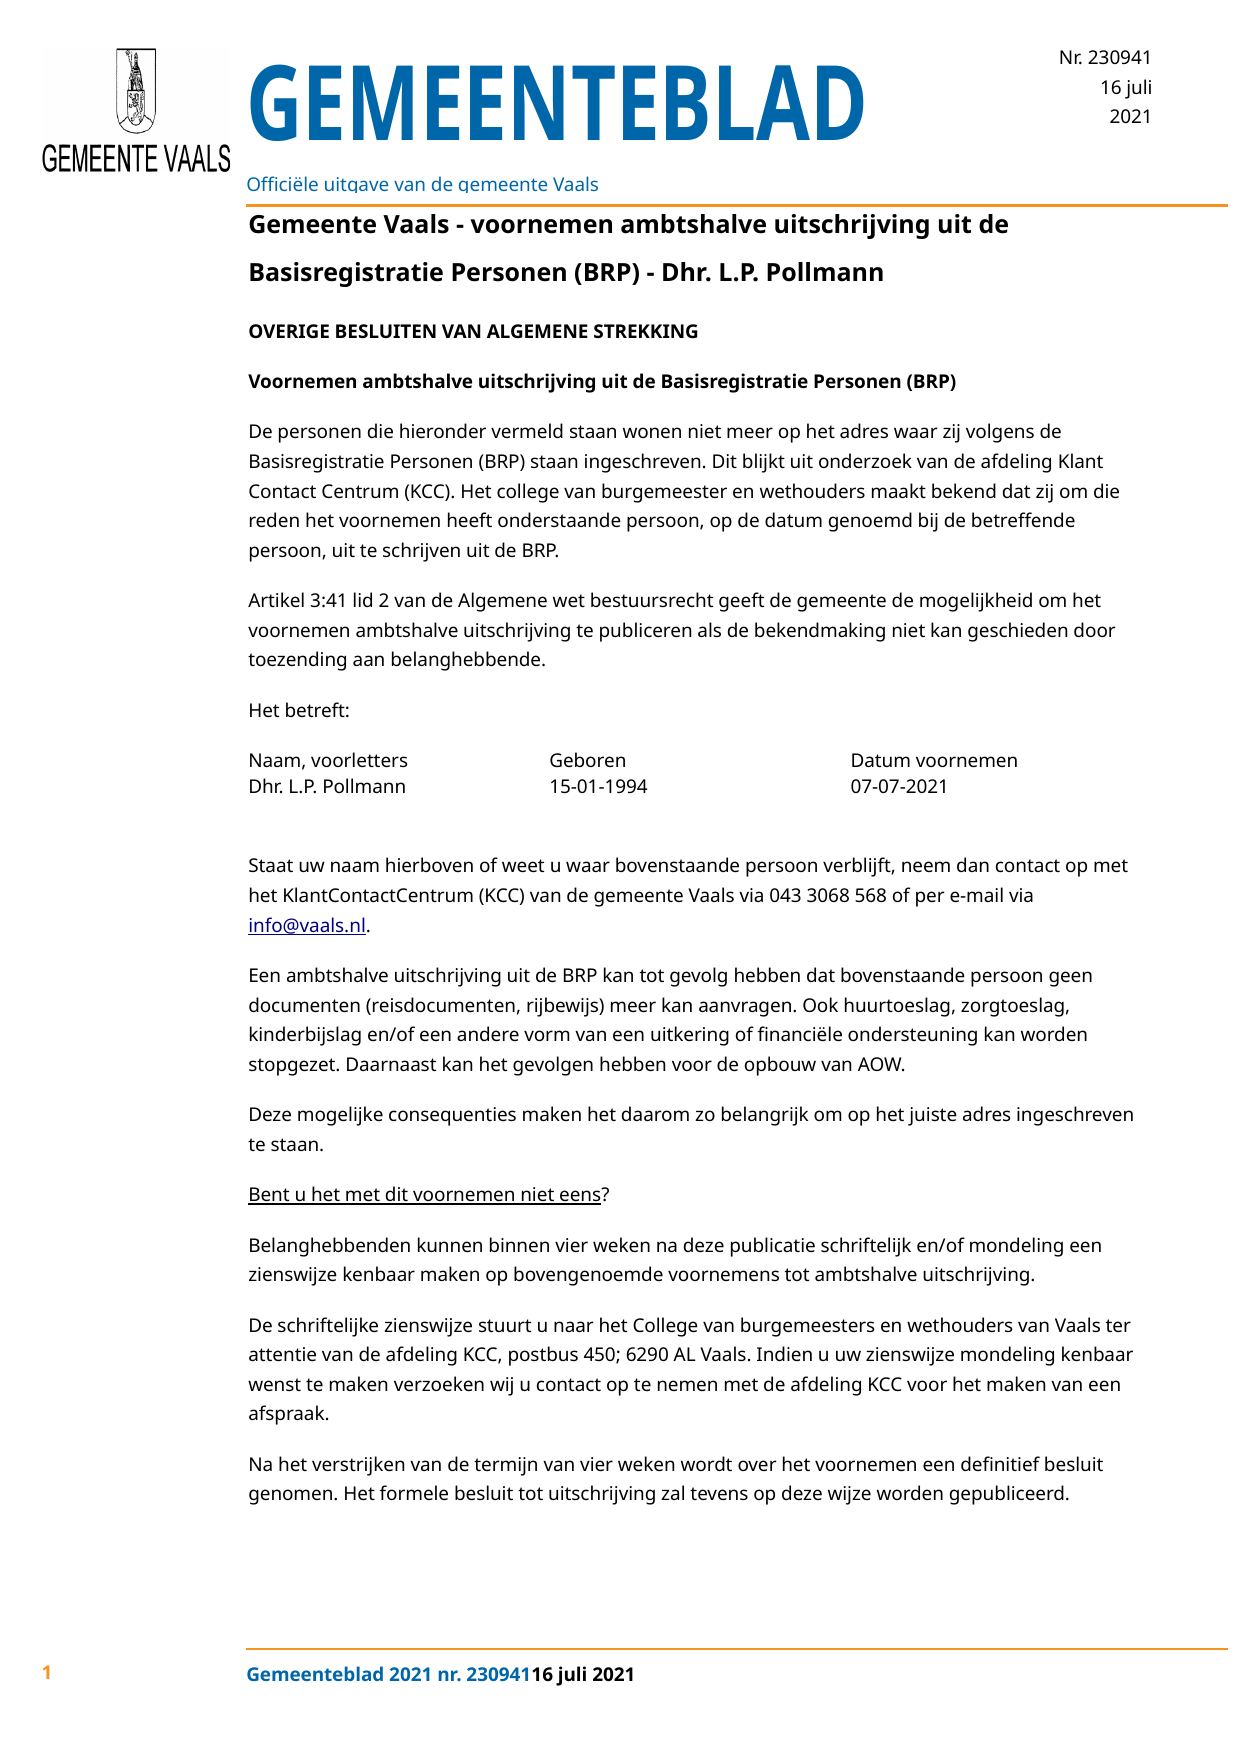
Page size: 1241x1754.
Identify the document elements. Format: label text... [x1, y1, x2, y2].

text Belanghebbenden kunnen binnen vier weken na deze publicatie schriftelijk en/of mondeling een zienswijze kenbaar maken op bovengenoemde voornemens tot ambtshalve uitschrijving. [248, 1232, 1152, 1287]
table_cell 07-07-2021 [850, 773, 1152, 799]
text OVERIGE BESLUITEN VAN ALGEMENE STREKKING [248, 318, 1152, 344]
text Een ambtshalve uitschrijving uit de BRP kan tot gevolg hebben dat bovenstaande persoon geen documenten (reisdocumenten, rijbewijs) meer kan aanvragen. Ook huurtoeslag, zorgtoeslag, kinderbijslag en/of een andere vorm van een uitkering of financiële ondersteuning kan worden stopgezet. Daarnaast kan het gevolgen hebben voor de opbouw van AOW. [248, 962, 1152, 1077]
text Na het verstrijken van de termijn van vier weken wordt over het voornemen een definitief besluit genomen. Het formele besluit tot uitschrijving zal tevens op deze wijze worden gepubliceerd. [248, 1451, 1152, 1506]
text Bent u het met dit voornemen niet eens? [248, 1181, 1152, 1207]
table_header Naam, voorletters [248, 748, 549, 773]
table_header Geboren [549, 748, 850, 773]
text Deze mogelijke consequenties maken het daarom zo belangrijk om op het juiste adres ingeschreven te staan. [248, 1101, 1152, 1157]
text De personen die hieronder vermeld staan wonen niet meer op het adres waar zij volgens de Basisregistratie Personen (BRP) staan ingeschreven. Dit blijkt uit onderzoek van de afdeling Klant Contact Centrum (KCC). Het college van burgemeester en wethouders maakt bekend dat zij om die reden het voornemen heeft onderstaande persoon, op de datum genoemd bij de betreffende persoon, uit te schrijven uit de BRP. [248, 419, 1152, 563]
text Voornemen ambtshalve uitschrijving uit de Basisregistratie Personen (BRP) [248, 368, 1152, 394]
table_cell Dhr. L.P. Pollmann [248, 773, 549, 799]
table_cell 15-01-1994 [549, 773, 850, 799]
text Artikel 3:41 lid 2 van de Algemene wet bestuursrecht geeft de gemeente de mogelijkheid om het voornemen ambtshalve uitschrijving te publiceren als de bekendmaking niet kan geschieden door toezending aan belanghebbende. [248, 587, 1152, 672]
picture [41, 47, 231, 172]
text Het betreft: [248, 697, 1152, 723]
text Gemeente Vaals - voornemen ambtshalve uitschrijving uit de Basisregistratie Personen (BRP) - Dhr. L.P. Pollmann [248, 207, 1152, 288]
text Staat uw naam hierboven of weet u waar bovenstaande persoon verblijft, neem dan contact op met het KlantContactCentrum (KCC) van de gemeente Vaals via 043 3068 568 of per e-mail via info@vaals.nl. [248, 853, 1152, 938]
table_header Datum voornemen [850, 748, 1152, 773]
text De schriftelijke zienswijze stuurt u naar het College van burgemeesters en wethouders van Vaals ter attentie van de afdeling KCC, postbus 450; 6290 AL Vaals. Indien u uw zienswijze mondeling kenbaar wenst te maken verzoeken wij u contact op te nemen met de afdeling KCC voor het maken van een afspraak. [248, 1312, 1152, 1426]
